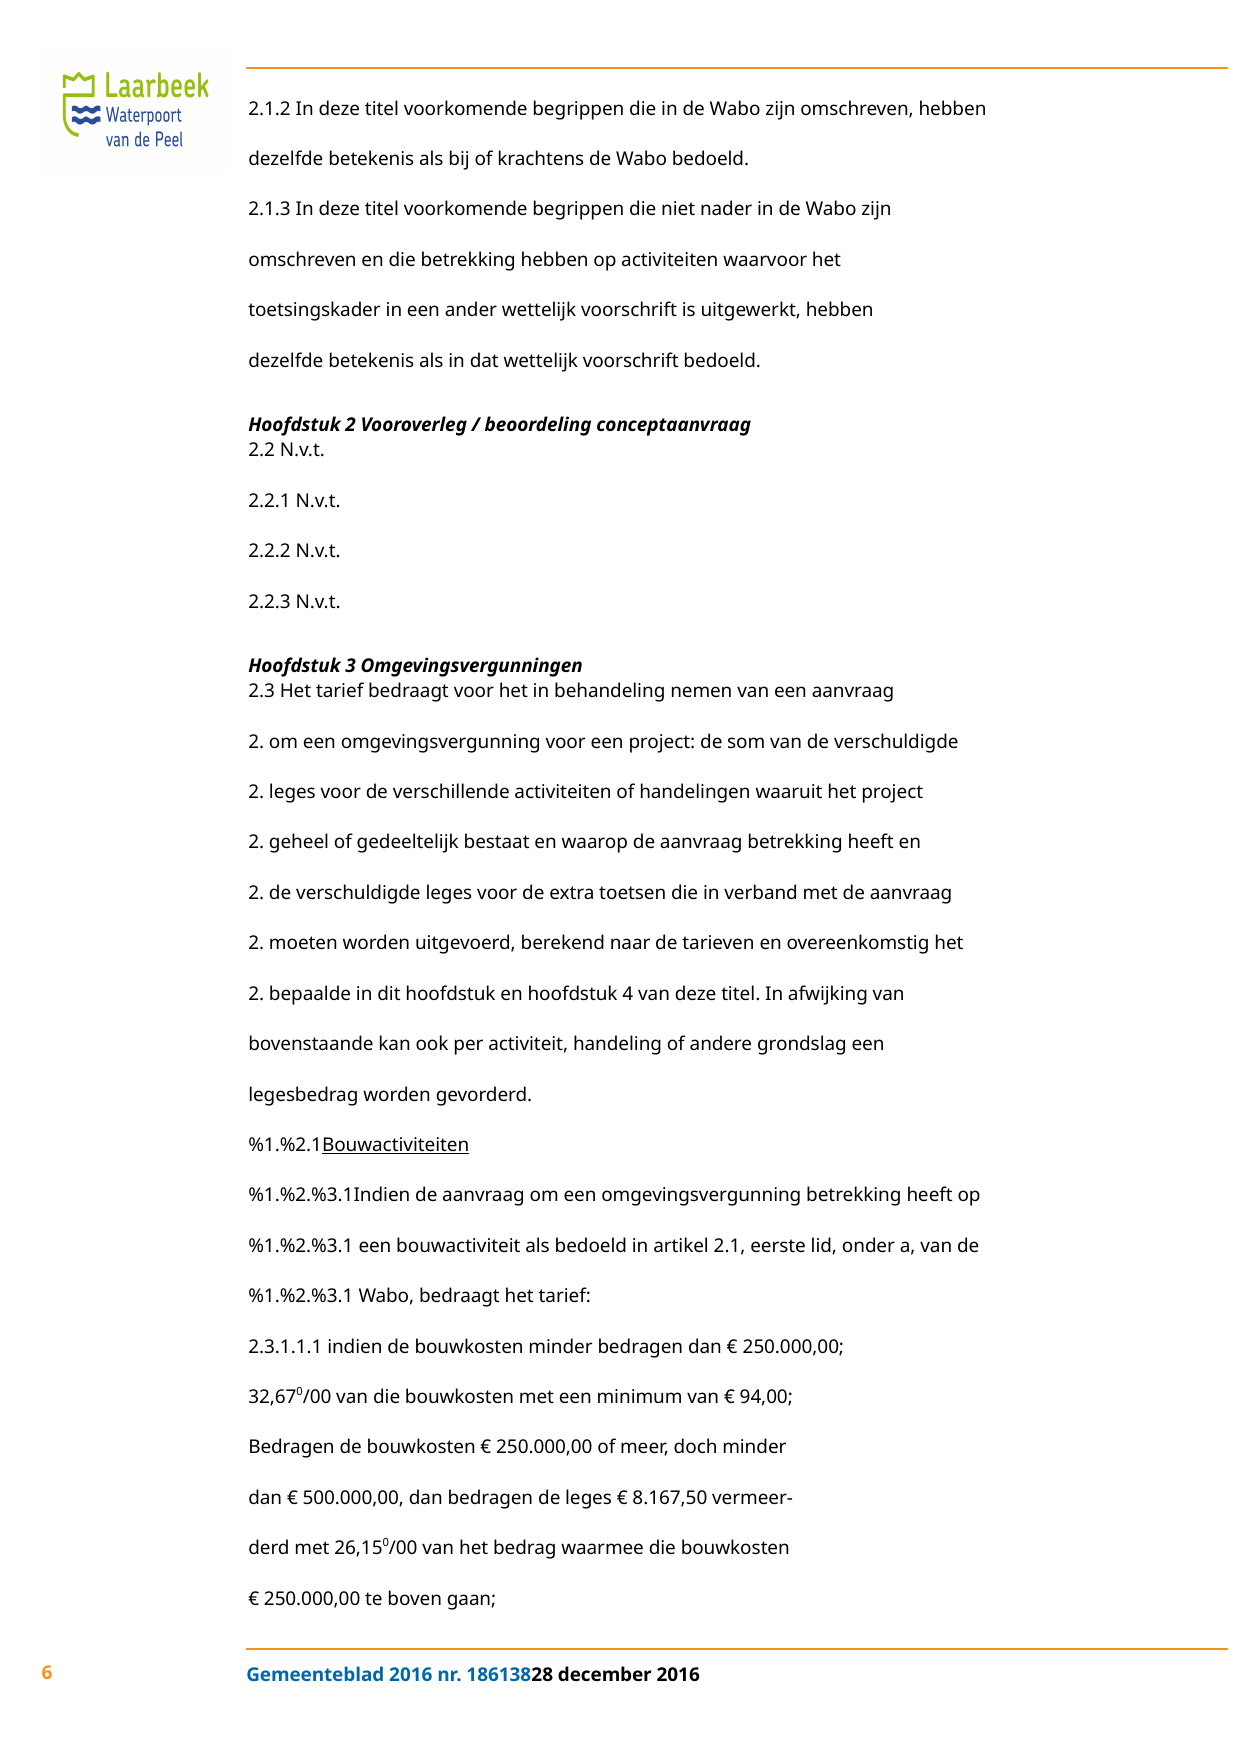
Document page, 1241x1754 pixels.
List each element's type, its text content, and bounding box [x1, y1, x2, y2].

text derd met 26,150/00 van het bedrag waarmee die bouwkosten [248, 1534, 1152, 1560]
text € 250.000,00 te boven gaan; [248, 1585, 1152, 1611]
text %1.%2.%3.1Indien de aanvraag om een omgevingsvergunning betrekking heeft op [248, 1182, 1152, 1207]
text %1.%2.1Bouwactiviteiten [248, 1131, 1152, 1157]
picture [41, 47, 231, 172]
text 2. bepaalde in dit hoofdstuk en hoofdstuk 4 van deze titel. In afwijking van [248, 980, 1152, 1006]
text omschreven en die betrekking hebben op activiteiten waarvoor het [248, 246, 1152, 272]
text %1.%2.%3.1 een bouwactiviteit als bedoeld in artikel 2.1, eerste lid, onder a, van de [248, 1232, 1152, 1258]
text 2. om een omgevingsvergunning voor een project: de som van de verschuldigde [248, 728, 1152, 754]
text 2.2.1 N.v.t. [248, 487, 1152, 513]
text 2.1.2 In deze titel voorkomende begrippen die in de Wabo zijn omschreven, hebben [248, 95, 1152, 121]
text %1.%2.%3.1 Wabo, bedraagt het tarief: [248, 1282, 1152, 1308]
text 2. leges voor de verschillende activiteiten of handelingen waaruit het project [248, 778, 1152, 804]
text 2.1.3 In deze titel voorkomende begrippen die niet nader in de Wabo zijn [248, 196, 1152, 221]
text 2.2.3 N.v.t. [248, 588, 1152, 613]
text 2. moeten worden uitgevoerd, berekend naar de tarieven en overeenkomstig het [248, 929, 1152, 955]
text Bedragen de bouwkosten € 250.000,00 of meer, doch minder [248, 1434, 1152, 1459]
text dezelfde betekenis als bij of krachtens de Wabo bedoeld. [248, 145, 1152, 171]
text toetsingskader in een ander wettelijk voorschrift is uitgewerkt, hebben [248, 296, 1152, 322]
text 2.2 N.v.t. [248, 437, 1152, 462]
text bovenstaande kan ook per activiteit, handeling of andere grondslag een [248, 1030, 1152, 1056]
text 32,670/00 van die bouwkosten met een minimum van € 94,00; [248, 1383, 1152, 1409]
text 2. geheel of gedeeltelijk bestaat en waarop de aanvraag betrekking heeft en [248, 829, 1152, 854]
text 2.3.1.1.1 indien de bouwkosten minder bedragen dan € 250.000,00; [248, 1333, 1152, 1359]
text 2. de verschuldigde leges voor de extra toetsen die in verband met de aanvraag [248, 879, 1152, 905]
text 2.2.2 N.v.t. [248, 537, 1152, 563]
text 2.3 Het tarief bedraagt voor het in behandeling nemen van een aanvraag [248, 677, 1152, 703]
text dan € 500.000,00, dan bedragen de leges € 8.167,50 vermeer- [248, 1484, 1152, 1510]
text dezelfde betekenis als in dat wettelijk voorschrift bedoeld. [248, 347, 1152, 373]
text legesbedrag worden gevorderd. [248, 1081, 1152, 1107]
text Hoofdstuk 3 Omgevingsvergunningen [248, 652, 1152, 677]
text Hoofdstuk 2 Vooroverleg / beoordeling conceptaanvraag [248, 411, 1152, 437]
